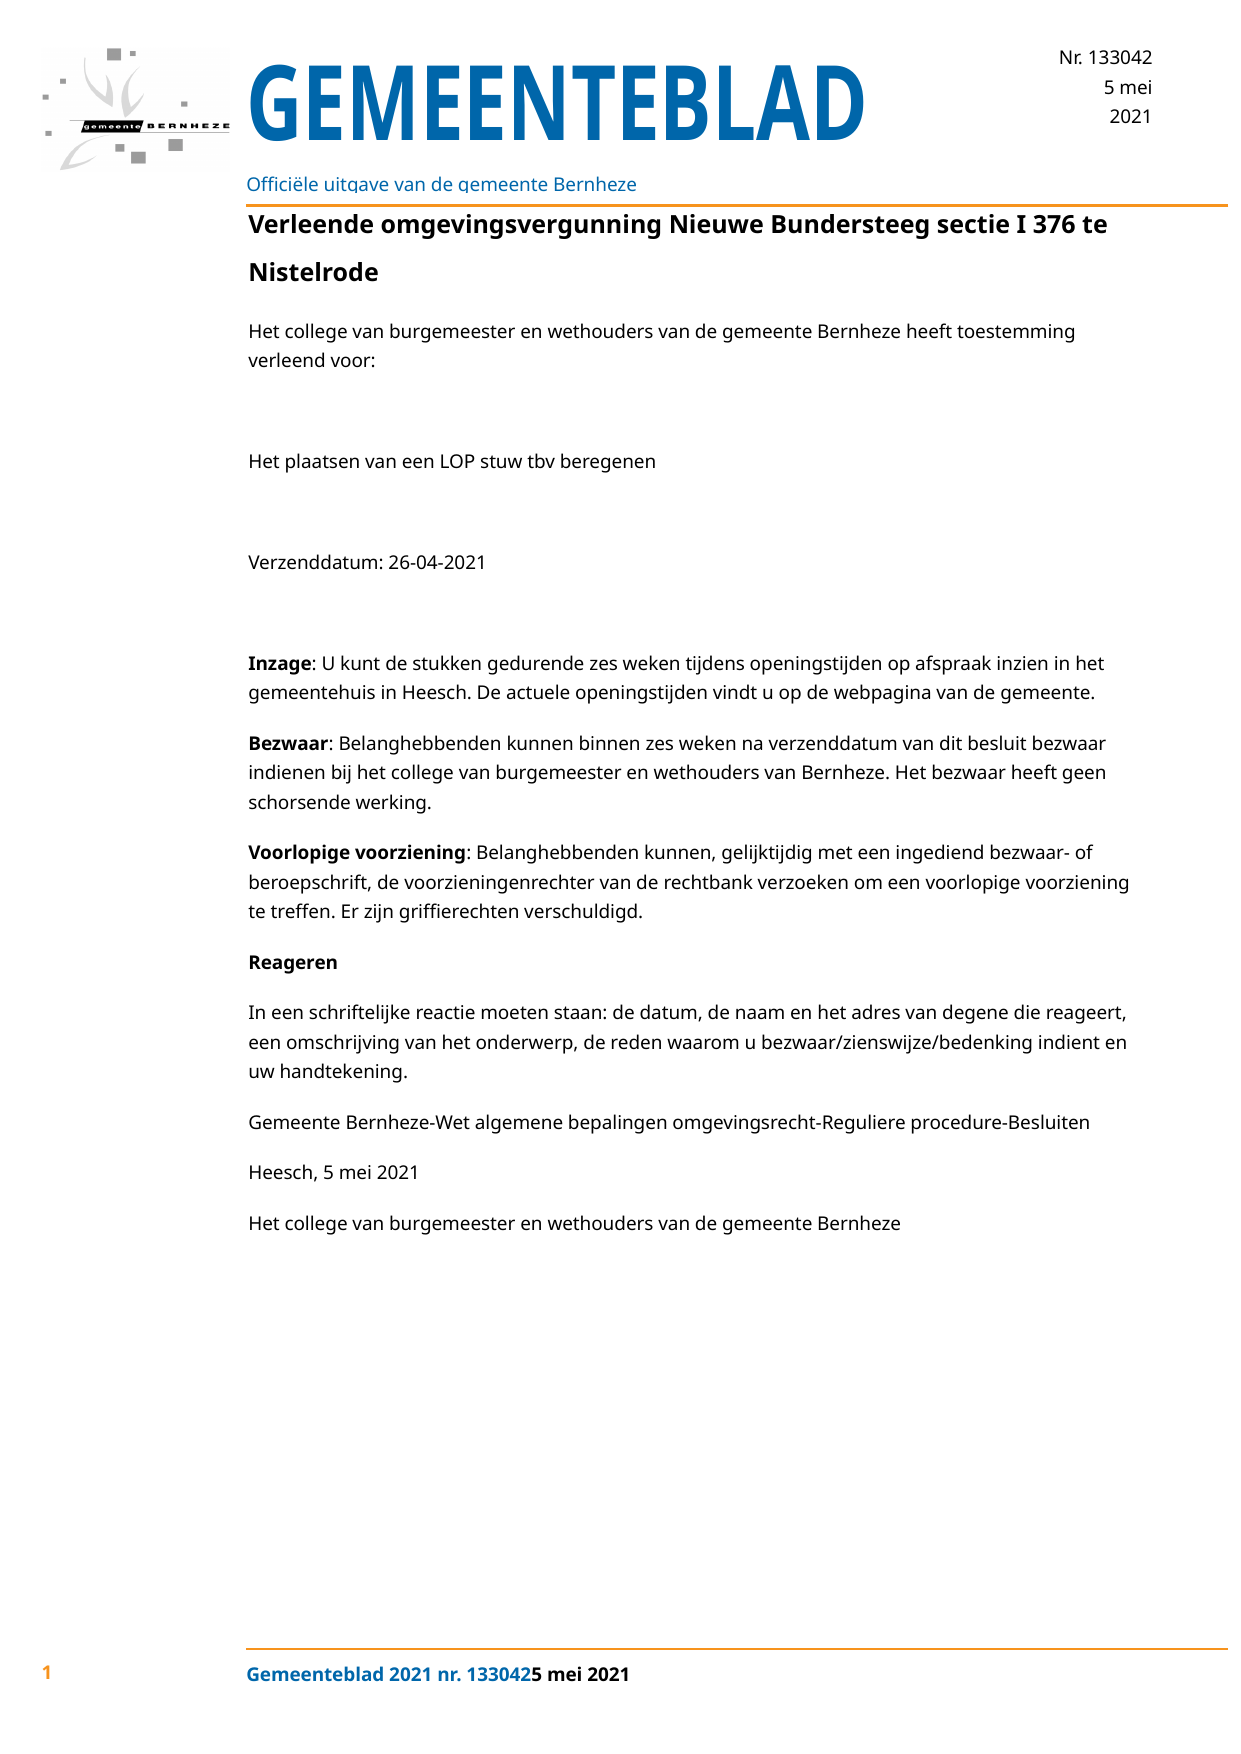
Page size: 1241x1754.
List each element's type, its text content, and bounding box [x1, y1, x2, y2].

text Het college van burgemeester en wethouders van de gemeente Bernheze [248, 1210, 1152, 1236]
text Bezwaar: Belanghebbenden kunnen binnen zes weken na verzenddatum van dit besluit bezwaar indienen bij het college van burgemeester en wethouders van Bernheze. Het bezwaar heeft geen schorsende werking. [248, 730, 1152, 815]
picture [41, 47, 231, 172]
text In een schriftelijke reactie moeten staan: de datum, de naam en het adres van degene die reageert, een omschrijving van het onderwerp, de reden waarom u bezwaar/zienswijze/bedenking indient en uw handtekening. [248, 999, 1152, 1084]
text Voorlopige voorziening: Belanghebbenden kunnen, gelijktijdig met een ingediend bezwaar- of beroepschrift, de voorzieningenrechter van de rechtbank verzoeken om een voorlopige voorziening te treffen. Er zijn griffierechten verschuldigd. [248, 839, 1152, 924]
text Gemeente Bernheze-Wet algemene bepalingen omgevingsrecht-Reguliere procedure-Besluiten [248, 1109, 1152, 1135]
text Verleende omgevingsvergunning Nieuwe Bundersteeg sectie I 376 te Nistelrode [248, 207, 1152, 288]
text Het plaatsen van een LOP stuw tbv beregenen [248, 448, 1152, 474]
text Het college van burgemeester en wethouders van de gemeente Bernheze heeft toestemming verleend voor: [248, 318, 1152, 373]
text Inzage: U kunt de stukken gedurende zes weken tijdens openingstijden op afspraak inzien in het gemeentehuis in Heesch. De actuele openingstijden vindt u op de webpagina van de gemeente. [248, 650, 1152, 705]
text Reageren [248, 949, 1152, 975]
text Heesch, 5 mei 2021 [248, 1159, 1152, 1185]
text Verzenddatum: 26-04-2021 [248, 549, 1152, 575]
